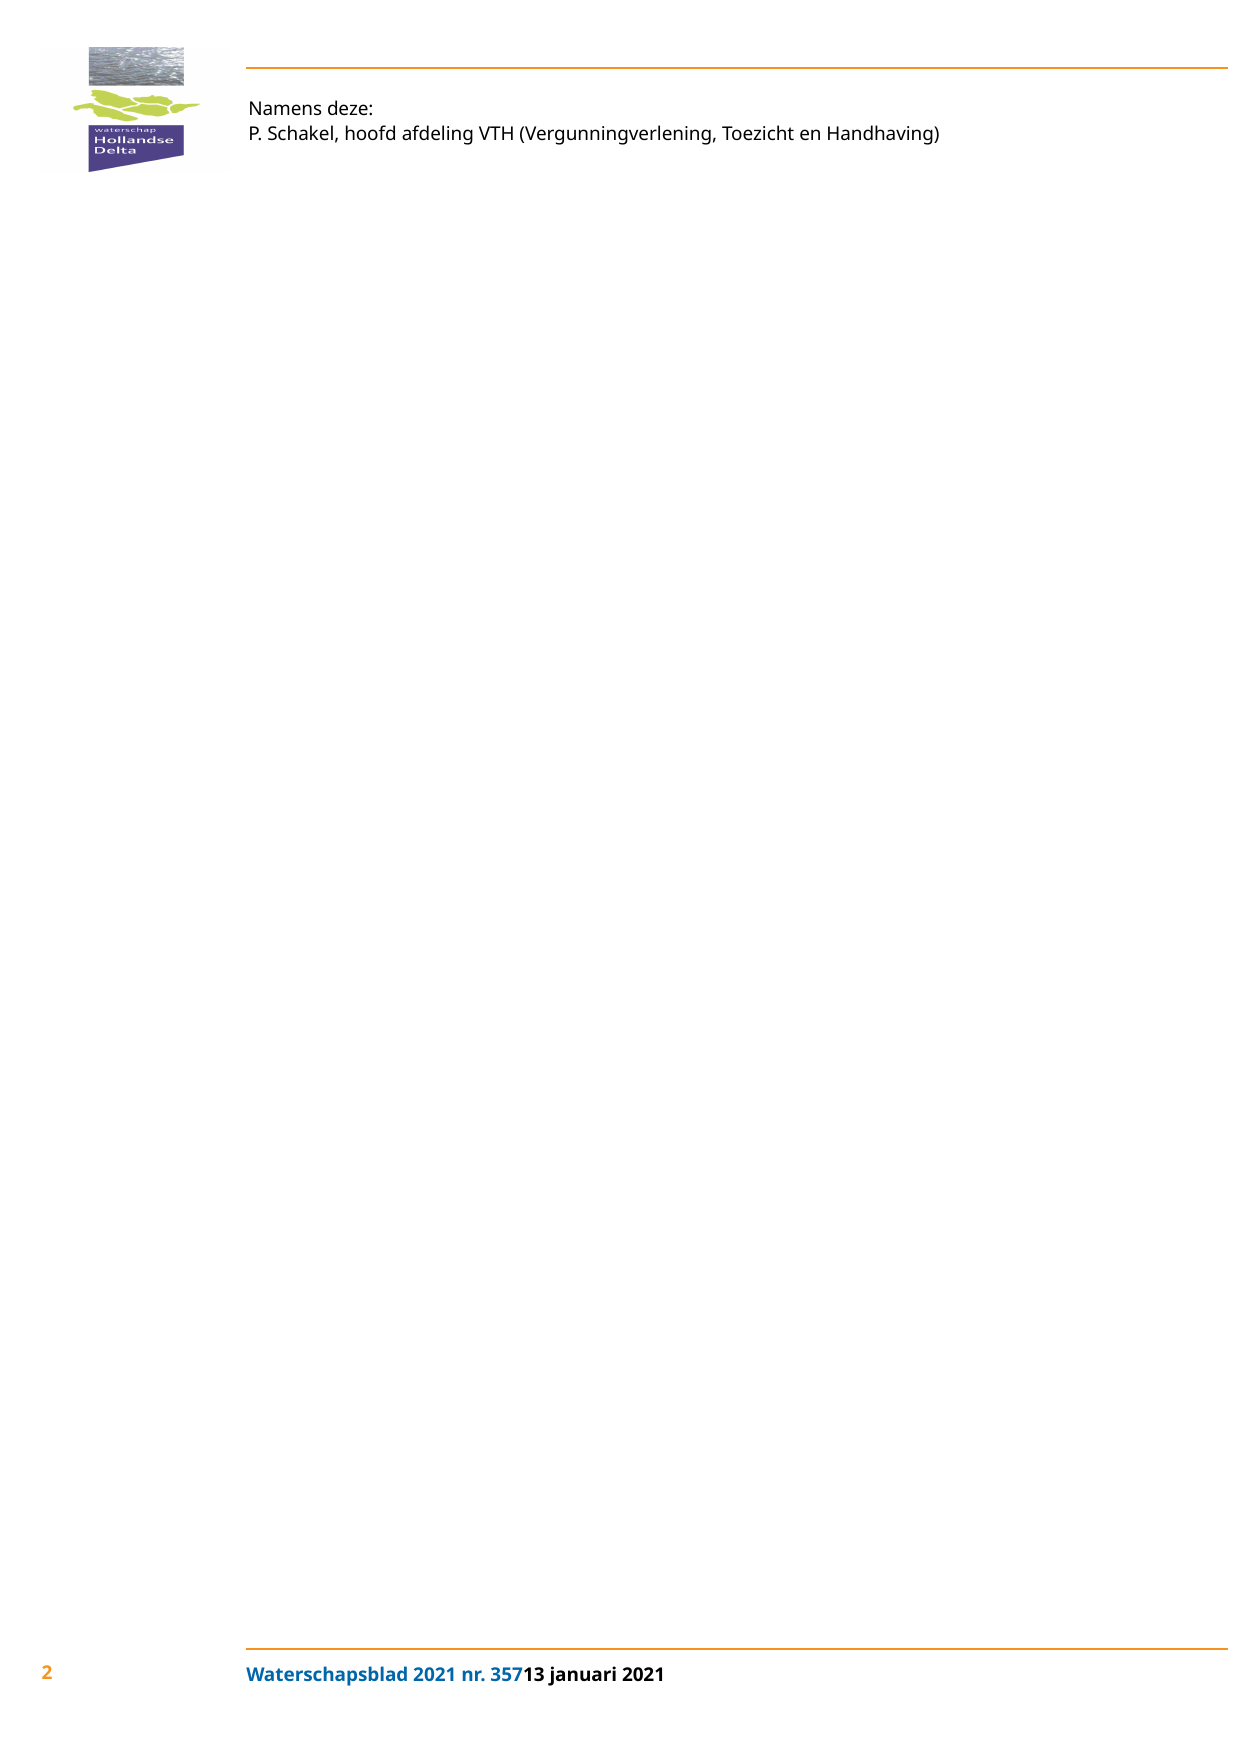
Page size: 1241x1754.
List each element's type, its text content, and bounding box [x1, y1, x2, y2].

picture [41, 47, 231, 172]
text P. Schakel, hoofd afdeling VTH (Vergunningverlening, Toezicht en Handhaving) [248, 121, 1152, 146]
text Namens deze: [248, 95, 1152, 121]
